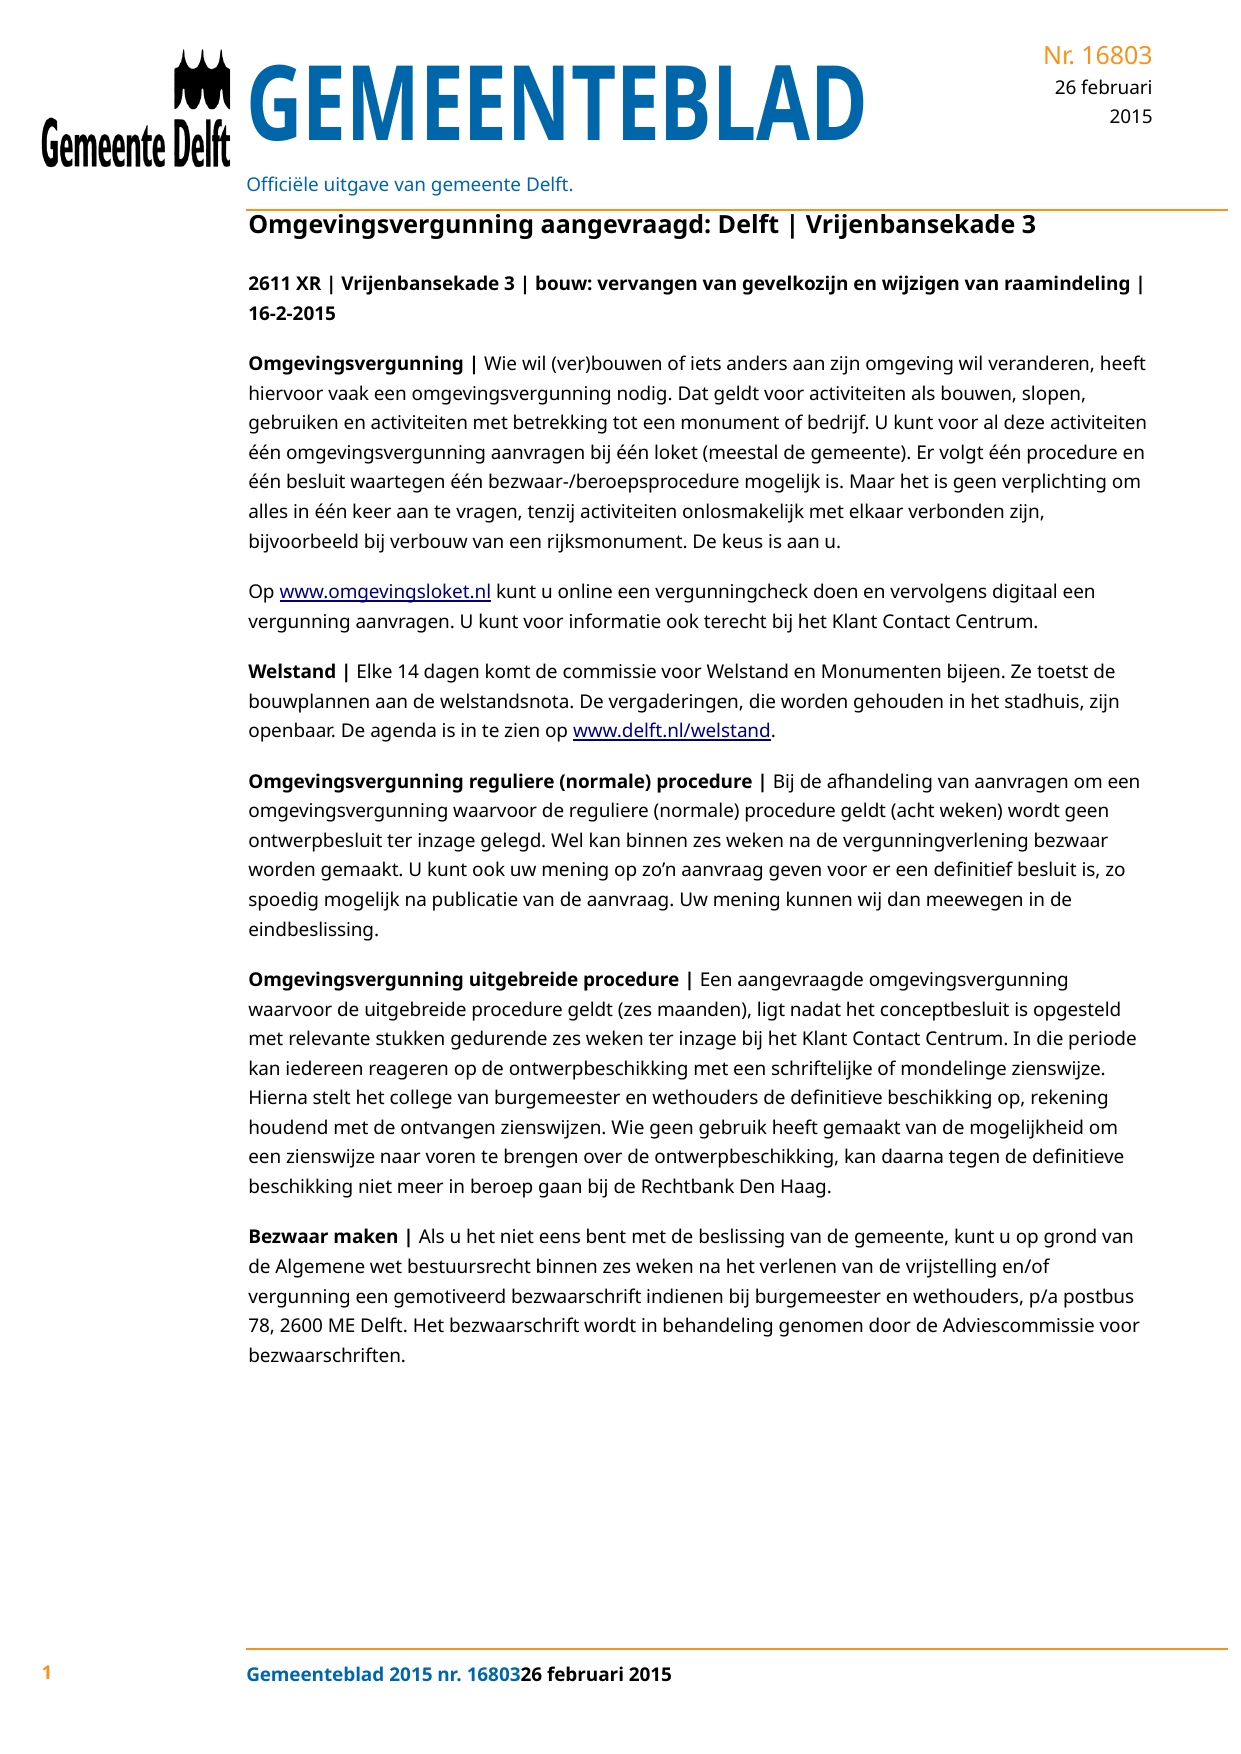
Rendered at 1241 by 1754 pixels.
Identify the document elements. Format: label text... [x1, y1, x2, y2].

text 2611 XR | Vrijenbansekade 3 | bouw: vervangen van gevelkozijn en wijzigen van raamindeling | 16-2-2015 [248, 270, 1152, 326]
text Op www.omgevingsloket.nl kunt u online een vergunningcheck doen en vervolgens digitaal een vergunning aanvragen. U kunt voor informatie ook terecht bij het Klant Contact Centrum. [248, 578, 1152, 633]
picture [41, 47, 231, 172]
text Omgevingsvergunning aangevraagd: Delft | Vrijenbansekade 3 [248, 211, 1152, 241]
text Omgevingsvergunning reguliere (normale) procedure | Bij de afhandeling van aanvragen om een omgevingsvergunning waarvoor de reguliere (normale) procedure geldt (acht weken) wordt geen ontwerpbesluit ter inzage gelegd. Wel kan binnen zes weken na de vergunningverlening bezwaar worden gemaakt. U kunt ook uw mening op zo’n aanvraag geven voor er een definitief besluit is, zo spoedig mogelijk na publicatie van de aanvraag. Uw mening kunnen wij dan meewegen in de eindbeslissing. [248, 768, 1152, 941]
text Bezwaar maken | Als u het niet eens bent met de beslissing van de gemeente, kunt u op grond van de Algemene wet bestuursrecht binnen zes weken na het verlenen van de vrijstelling en/of vergunning een gemotiveerd bezwaarschrift indienen bij burgemeester en wethouders, p/a postbus 78, 2600 ME Delft. Het bezwaarschrift wordt in behandeling genomen door de Adviescommissie voor bezwaarschriften. [248, 1224, 1152, 1368]
text Omgevingsvergunning | Wie wil (ver)bouwen of iets anders aan zijn omgeving wil veranderen, heeft hiervoor vaak een omgevingsvergunning nodig. Dat geldt voor activiteiten als bouwen, slopen, gebruiken en activiteiten met betrekking tot een monument of bedrijf. U kunt voor al deze activiteiten één omgevingsvergunning aanvragen bij één loket (meestal de gemeente). Er volgt één procedure en één besluit waartegen één bezwaar-/beroepsprocedure mogelijk is. Maar het is geen verplichting om alles in één keer aan te vragen, tenzij activiteiten onlosmakelijk met elkaar verbonden zijn, bijvoorbeeld bij verbouw van een rijksmonument. De keus is aan u. [248, 350, 1152, 553]
text Omgevingsvergunning uitgebreide procedure | Een aangevraagde omgevingsvergunning waarvoor de uitgebreide procedure geldt (zes maanden), ligt nadat het conceptbesluit is opgesteld met relevante stukken gedurende zes weken ter inzage bij het Klant Contact Centrum. In die periode kan iedereen reageren op de ontwerpbeschikking met een schriftelijke of mondelinge zienswijze. Hierna stelt het college van burgemeester en wethouders de definitieve beschikking op, rekening houdend met de ontvangen zienswijzen. Wie geen gebruik heeft gemaakt van de mogelijkheid om een zienswijze naar voren te brengen over de ontwerpbeschikking, kan daarna tegen de definitieve beschikking niet meer in beroep gaan bij de Rechtbank Den Haag. [248, 966, 1152, 1199]
text Welstand | Elke 14 dagen komt de commissie voor Welstand en Monumenten bijeen. Ze toetst de bouwplannen aan de welstandsnota. De vergaderingen, die worden gehouden in het stadhuis, zijn openbaar. De agenda is in te zien op www.delft.nl/welstand. [248, 658, 1152, 743]
